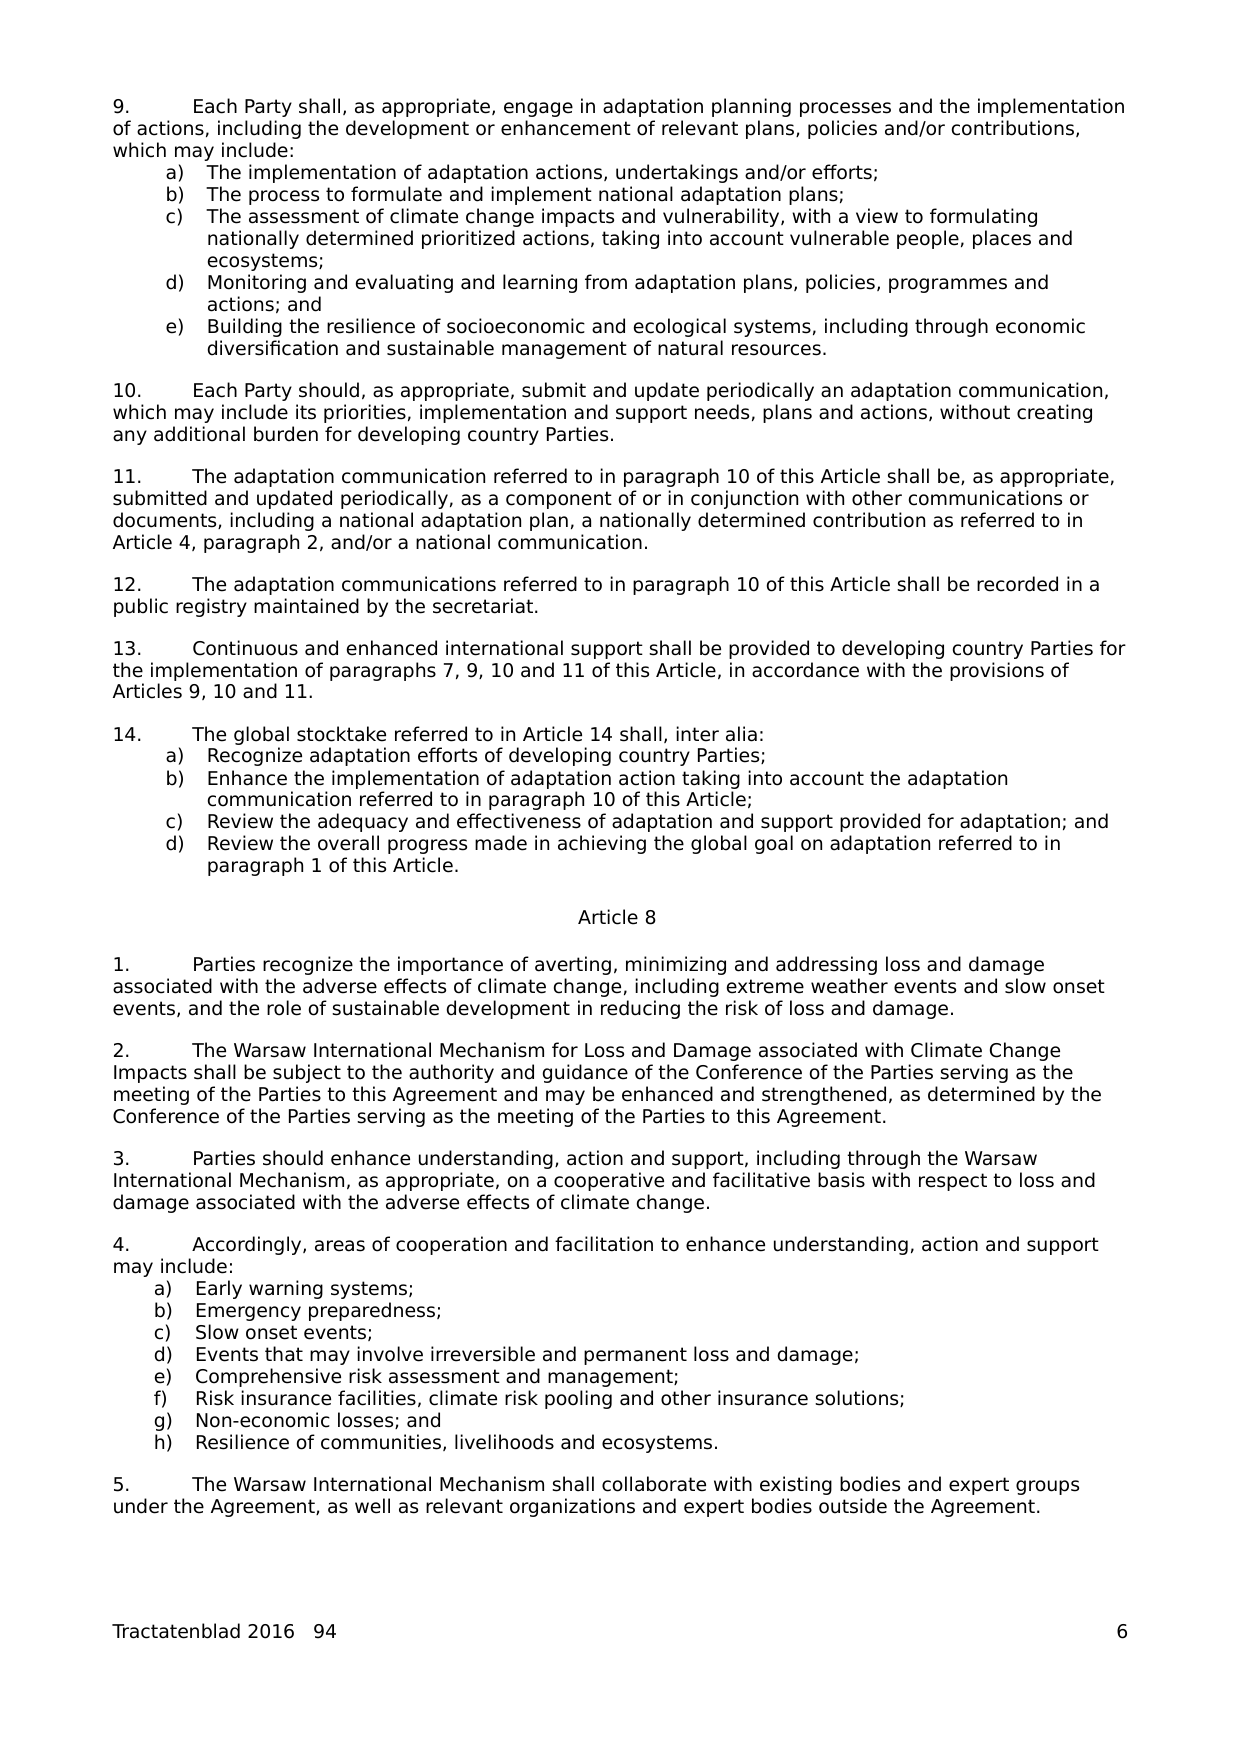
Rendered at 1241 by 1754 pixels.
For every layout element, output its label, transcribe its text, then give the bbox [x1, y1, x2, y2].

text f) Risk insurance facilities, climate risk pooling and other insurance solutions; [153, 1388, 1128, 1410]
text c) The assessment of climate change impacts and vulnerability, with a view to formulating nationally determined prioritized actions, taking into account vulnerable people, places and ecosystems; [165, 206, 1128, 272]
text 14. The global stocktake referred to in Article 14 shall, inter alia: [112, 723, 1128, 745]
text e) Comprehensive risk assessment and management; [153, 1366, 1128, 1388]
text d) Review the overall progress made in achieving the global goal on adaptation referred to in paragraph 1 of this Article. [165, 833, 1128, 877]
text 3. Parties should enhance understanding, action and support, including through the Warsaw International Mechanism, as appropriate, on a cooperative and facilitative basis with respect to loss and damage associated with the adverse effects of climate change. [112, 1148, 1128, 1214]
text b) Enhance the implementation of adaptation action taking into account the adaptation communication referred to in paragraph 10 of this Article; [165, 767, 1128, 811]
text c) Slow onset events; [153, 1322, 1128, 1344]
text 9. Each Party shall, as appropriate, engage in adaptation planning processes and the implementation of actions, including the development or enhancement of relevant plans, policies and/or contributions, which may include: [112, 96, 1128, 162]
text a) The implementation of adaptation actions, undertakings and/or efforts; [165, 162, 1128, 184]
text 4. Accordingly, areas of cooperation and facilitation to enhance understanding, action and support may include: [112, 1234, 1128, 1278]
text 2. The Warsaw International Mechanism for Loss and Damage associated with Climate Change Impacts shall be subject to the authority and guidance of the Conference of the Parties serving as the meeting of the Parties to this Agreement and may be enhanced and strengthened, as determined by the Conference of the Parties serving as the meeting of the Parties to this Agreement. [112, 1040, 1128, 1128]
text b) Emergency preparedness; [153, 1300, 1128, 1322]
text 1. Parties recognize the importance of averting, minimizing and addressing loss and damage associated with the adverse effects of climate change, including extreme weather events and slow onset events, and the role of sustainable development in reducing the risk of loss and damage. [112, 954, 1128, 1020]
text a) Early warning systems; [153, 1278, 1128, 1300]
text d) Events that may involve irreversible and permanent loss and damage; [153, 1344, 1128, 1366]
text a) Recognize adaptation efforts of developing country Parties; [165, 745, 1128, 767]
text e) Building the resilience of socioeconomic and ecological systems, including through economic diversification and sustainable management of natural resources. [165, 316, 1128, 360]
text 10. Each Party should, as appropriate, submit and update periodically an adaptation communication, which may include its priorities, implementation and support needs, plans and actions, without creating any additional burden for developing country Parties. [112, 380, 1128, 446]
text d) Monitoring and evaluating and learning from adaptation plans, policies, programmes and actions; and [165, 272, 1128, 316]
text 11. The adaptation communication referred to in paragraph 10 of this Article shall be, as appropriate, submitted and updated periodically, as a component of or in conjunction with other communications or documents, including a national adaptation plan, a nationally determined contribution as referred to in Article 4, paragraph 2, and/or a national communication. [112, 466, 1128, 553]
text b) The process to formulate and implement national adaptation plans; [165, 184, 1128, 206]
text 12. The adaptation communications referred to in paragraph 10 of this Article shall be recorded in a public registry maintained by the secretariat. [112, 573, 1128, 617]
text 5. The Warsaw International Mechanism shall collaborate with existing bodies and expert groups under the Agreement, as well as relevant organizations and expert bodies outside the Agreement. [112, 1474, 1128, 1518]
text c) Review the adequacy and effectiveness of adaptation and support provided for adaptation; and [165, 811, 1128, 833]
text h) Resilience of communities, livelihoods and ecosystems. [153, 1432, 1128, 1454]
text 13. Continuous and enhanced international support shall be provided to developing country Parties for the implementation of paragraphs 7, 9, 10 and 11 of this Article, in accordance with the provisions of Articles 9, 10 and 11. [112, 637, 1128, 703]
text g) Non-economic losses; and [153, 1410, 1128, 1432]
subtitle Article 8 [112, 907, 1128, 929]
